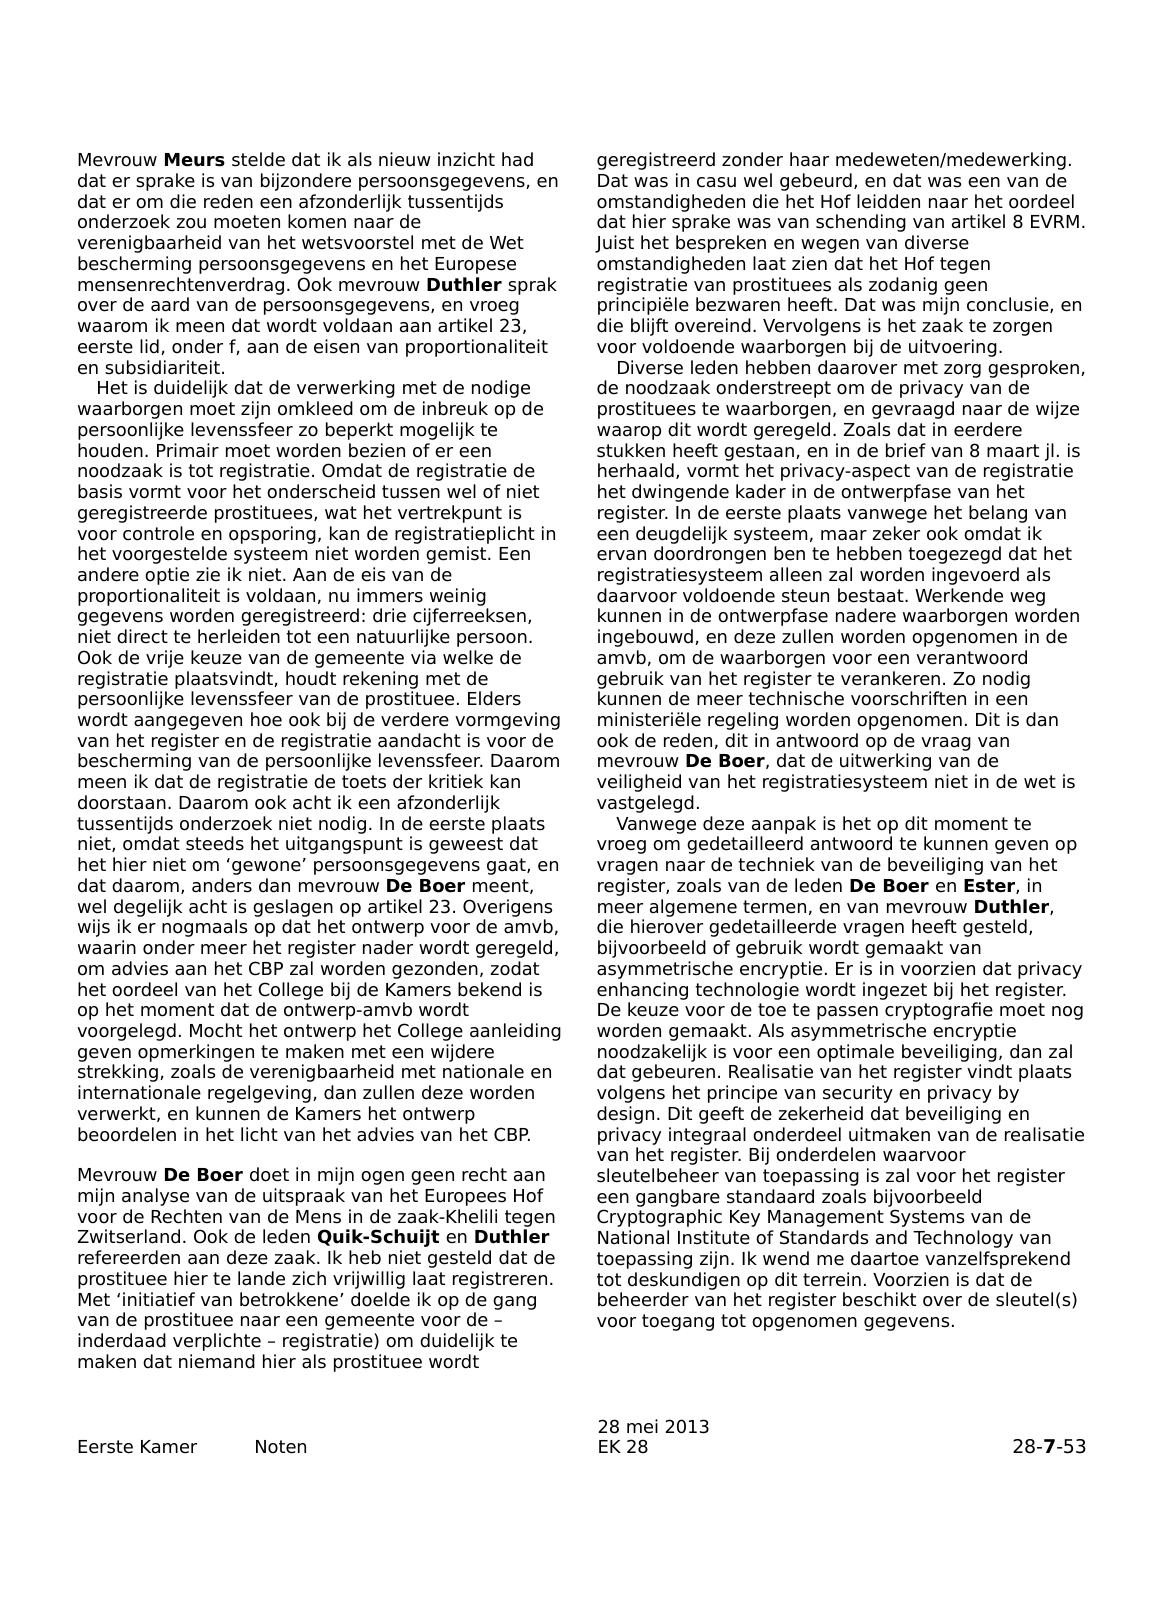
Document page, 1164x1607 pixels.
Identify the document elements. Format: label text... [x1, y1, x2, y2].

text Vanwege deze aanpak is het op dit moment te vroeg om gedetailleerd antwoord te kunnen geven op vragen naar de techniek van de beveiliging van het register, zoals van de leden De Boer en Ester, in meer algemene termen, en van mevrouw Duthler, die hierover gedetailleerde vragen heeft gesteld, bijvoorbeeld of gebruik wordt gemaakt van asymmetrische encryptie. Er is in voorzien dat privacy enhancing technologie wordt ingezet bij het register. De keuze voor de toe te passen cryptografie moet nog worden gemaakt. Als asymmetrische encryptie noodzakelijk is voor een optimale beveiliging, dan zal dat gebeuren. Realisatie van het register vindt plaats volgens het principe van security en privacy by design. Dit geeft de zekerheid dat beveiliging en privacy integraal onderdeel uitmaken van de realisatie van het register. Bij onderdelen waarvoor sleutelbeheer van toepassing is zal voor het register een gangbare standaard zoals bijvoorbeeld Cryptographic Key Management Systems van de National Institute of Standards and Technology van toepassing zijn. Ik wend me daartoe vanzelfsprekend tot deskundigen op dit terrein. Voorzien is dat de beheerder van het register beschikt over de sleutel(s) voor toegang tot opgenomen gegevens. [596, 813, 1087, 1332]
text Diverse leden hebben daarover met zorg gesproken, de noodzaak onderstreept om de privacy van de prostituees te waarborgen, en gevraagd naar de wijze waarop dit wordt geregeld. Zoals dat in eerdere stukken heeft gestaan, en in de brief van 8 maart jl. is herhaald, vormt het privacy-aspect van de registratie het dwingende kader in de ontwerpfase van het register. In de eerste plaats vanwege het belang van een deugdelijk systeem, maar zeker ook omdat ik ervan doordrongen ben te hebben toegezegd dat het registratiesysteem alleen zal worden ingevoerd als daarvoor voldoende steun bestaat. Werkende weg kunnen in de ontwerpfase nadere waarborgen worden ingebouwd, en deze zullen worden opgenomen in de amvb, om de waarborgen voor een verantwoord gebruik van het register te verankeren. Zo nodig kunnen de meer technische voorschriften in een ministeriële regeling worden opgenomen. Dit is dan ook de reden, dit in antwoord op de vraag van mevrouw De Boer, dat de uitwerking van de veiligheid van het registratiesysteem niet in de wet is vastgelegd. [596, 357, 1087, 813]
text Mevrouw Meurs stelde dat ik als nieuw inzicht had dat er sprake is van bijzondere persoonsgegevens, en dat er om die reden een afzonderlijk tussentijds onderzoek zou moeten komen naar de verenigbaarheid van het wetsvoorstel met de Wet bescherming persoonsgegevens en het Europese mensenrechtenverdrag. Ook mevrouw Duthler sprak over de aard van de persoonsgegevens, en vroeg waarom ik meen dat wordt voldaan aan artikel 23, eerste lid, onder f, aan de eisen van proportionaliteit en subsidiariteit. [77, 150, 567, 378]
text geregistreerd zonder haar medeweten/medewerking. Dat was in casu wel gebeurd, en dat was een van de omstandigheden die het Hof leidden naar het oordeel dat hier sprake was van schending van artikel 8 EVRM. Juist het bespreken en wegen van diverse omstandigheden laat zien dat het Hof tegen registratie van prostituees als zodanig geen principiële bezwaren heeft. Dat was mijn conclusie, en die blijft overeind. Vervolgens is het zaak te zorgen voor voldoende waarborgen bij de uitvoering. [596, 150, 1087, 357]
text Mevrouw De Boer doet in mijn ogen geen recht aan mijn analyse van de uitspraak van het Europees Hof voor de Rechten van de Mens in de zaak-Khelili tegen Zwitserland. Ook de leden Quik-Schuijt en Duthler refereerden aan deze zaak. Ik heb niet gesteld dat de prostituee hier te lande zich vrijwillig laat registreren. Met ‘initiatief van betrokkene’ doelde ik op de gang van de prostituee naar een gemeente voor de – inderdaad verplichte – registratie) om duidelijk te maken dat niemand hier als prostituee wordt [77, 1165, 567, 1372]
text Het is duidelijk dat de verwerking met de nodige waarborgen moet zijn omkleed om de inbreuk op de persoonlijke levenssfeer zo beperkt mogelijk te houden. Primair moet worden bezien of er een noodzaak is tot registratie. Omdat de registratie de basis vormt voor het onderscheid tussen wel of niet geregistreerde prostituees, wat het vertrekpunt is voor controle en opsporing, kan de registratieplicht in het voorgestelde systeem niet worden gemist. Een andere optie zie ik niet. Aan de eis van de proportionaliteit is voldaan, nu immers weinig gegevens worden geregistreerd: drie cijferreeksen, niet direct te herleiden tot een natuurlijke persoon. Ook de vrije keuze van de gemeente via welke de registratie plaatsvindt, houdt rekening met de persoonlijke levenssfeer van de prostituee. Elders wordt aangegeven hoe ook bij de verdere vormgeving van het register en de registratie aandacht is voor de bescherming van de persoonlijke levenssfeer. Daarom meen ik dat de registratie de toets der kritiek kan doorstaan. Daarom ook acht ik een afzonderlijk tussentijds onderzoek niet nodig. In de eerste plaats niet, omdat steeds het uitgangspunt is geweest dat het hier niet om ‘gewone’ persoonsgegevens gaat, en dat daarom, anders dan mevrouw De Boer meent, wel degelijk acht is geslagen op artikel 23. Overigens wijs ik er nogmaals op dat het ontwerp voor de amvb, waarin onder meer het register nader wordt geregeld, om advies aan het CBP zal worden gezonden, zodat het oordeel van het College bij de Kamers bekend is op het moment dat de ontwerp-amvb wordt voorgelegd. Mocht het ontwerp het College aanleiding geven opmerkingen te maken met een wijdere strekking, zoals de verenigbaarheid met nationale en internationale regelgeving, dan zullen deze worden verwerkt, en kunnen de Kamers het ontwerp beoordelen in het licht van het advies van het CBP. [77, 378, 567, 1145]
